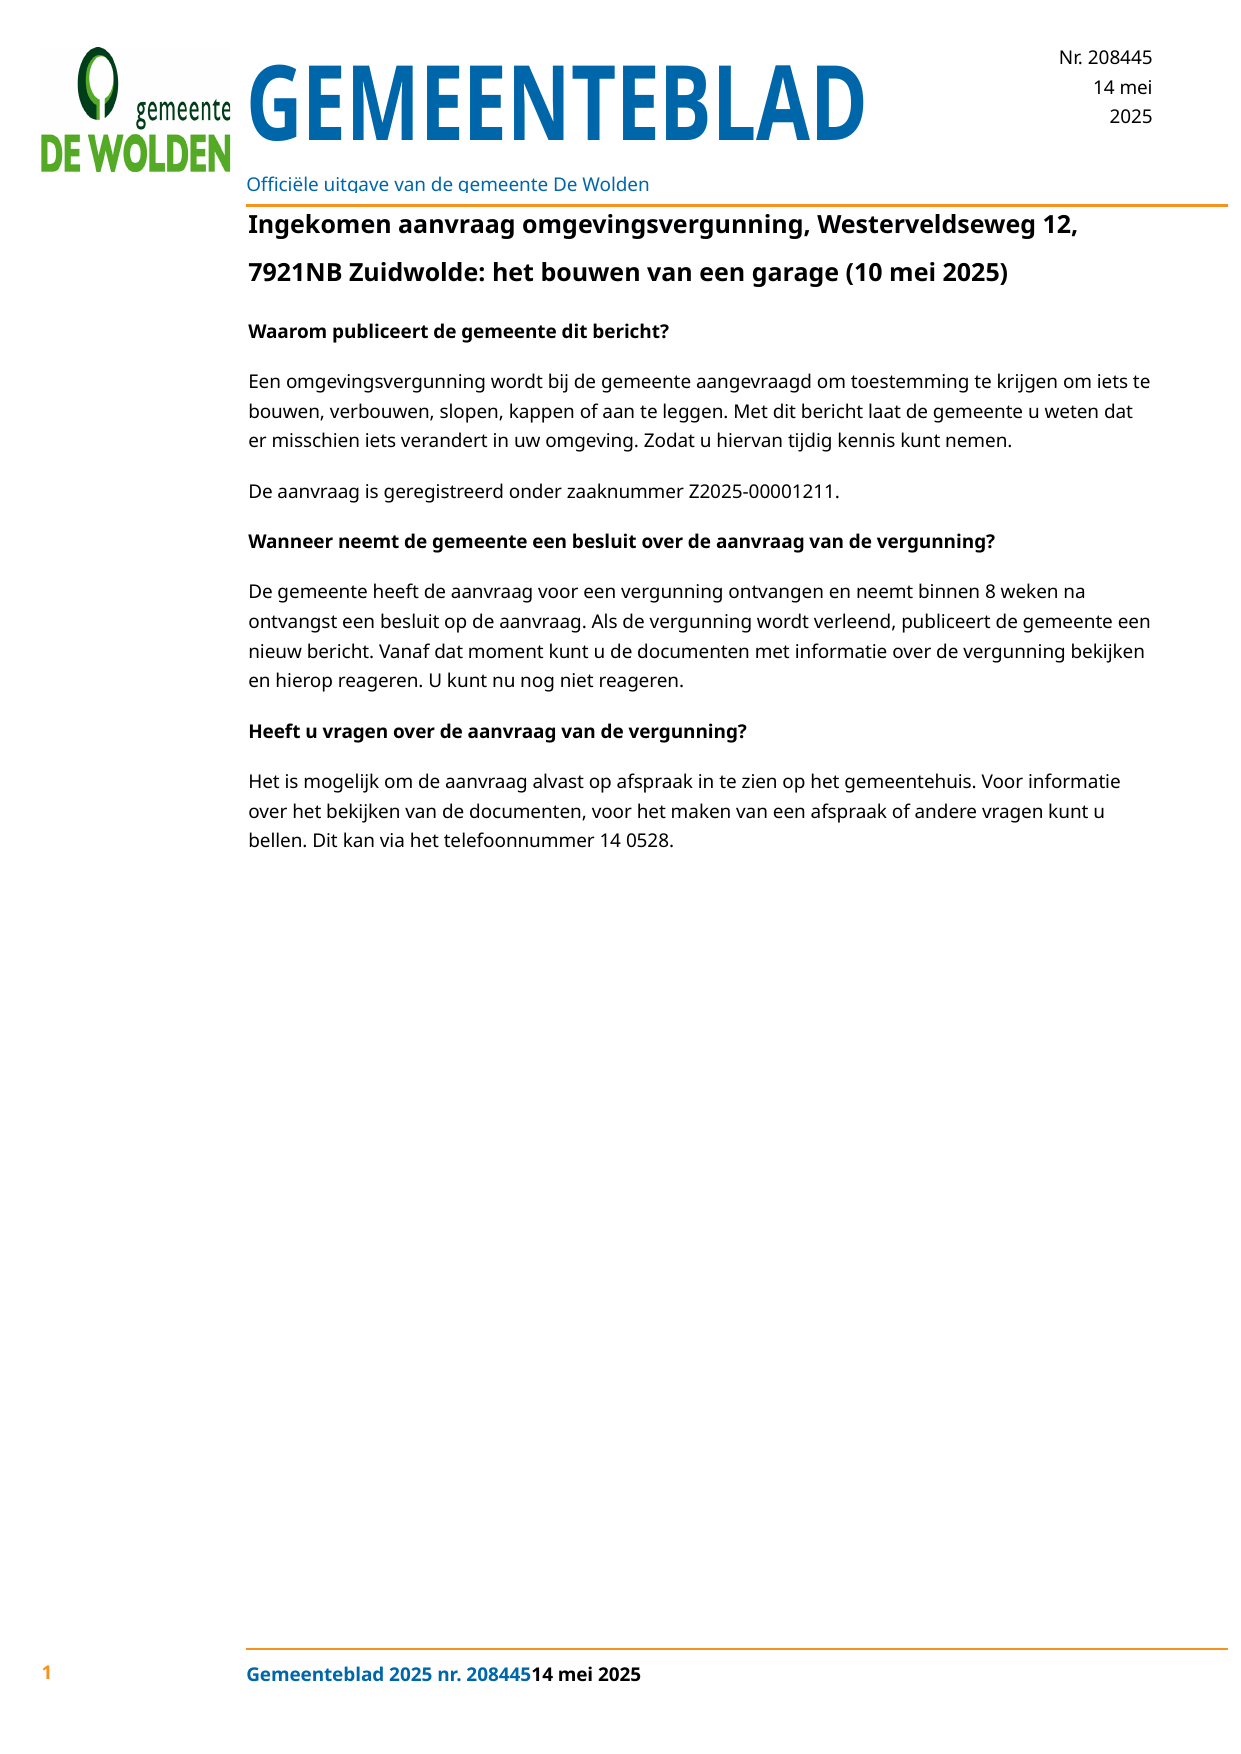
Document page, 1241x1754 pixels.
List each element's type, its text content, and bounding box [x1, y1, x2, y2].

text Ingekomen aanvraag omgevingsvergunning, Westerveldseweg 12, 7921NB Zuidwolde: het bouwen van een garage (10 mei 2025) [248, 207, 1152, 288]
picture [41, 47, 231, 172]
text Waarom publiceert de gemeente dit bericht? [248, 318, 1152, 344]
text Wanneer neemt de gemeente een besluit over de aanvraag van de vergunning? [248, 528, 1152, 554]
text De gemeente heeft de aanvraag voor een vergunning ontvangen en neemt binnen 8 weken na ontvangst een besluit op de aanvraag. Als de vergunning wordt verleend, publiceert de gemeente een nieuw bericht. Vanaf dat moment kunt u de documenten met informatie over de vergunning bekijken en hierop reageren. U kunt nu nog niet reageren. [248, 579, 1152, 693]
text Het is mogelijk om de aanvraag alvast op afspraak in te zien op het gemeentehuis. Voor informatie over het bekijken van de documenten, voor het maken van een afspraak of andere vragen kunt u bellen. Dit kan via het telefoonnummer 14 0528. [248, 768, 1152, 853]
text Een omgevingsvergunning wordt bij de gemeente aangevraagd om toestemming te krijgen om iets te bouwen, verbouwen, slopen, kappen of aan te leggen. Met dit bericht laat de gemeente u weten dat er misschien iets verandert in uw omgeving. Zodat u hiervan tijdig kennis kunt nemen. [248, 368, 1152, 453]
text De aanvraag is geregistreerd onder zaaknummer Z2025-00001211. [248, 478, 1152, 504]
text Heeft u vragen over de aanvraag van de vergunning? [248, 718, 1152, 744]
